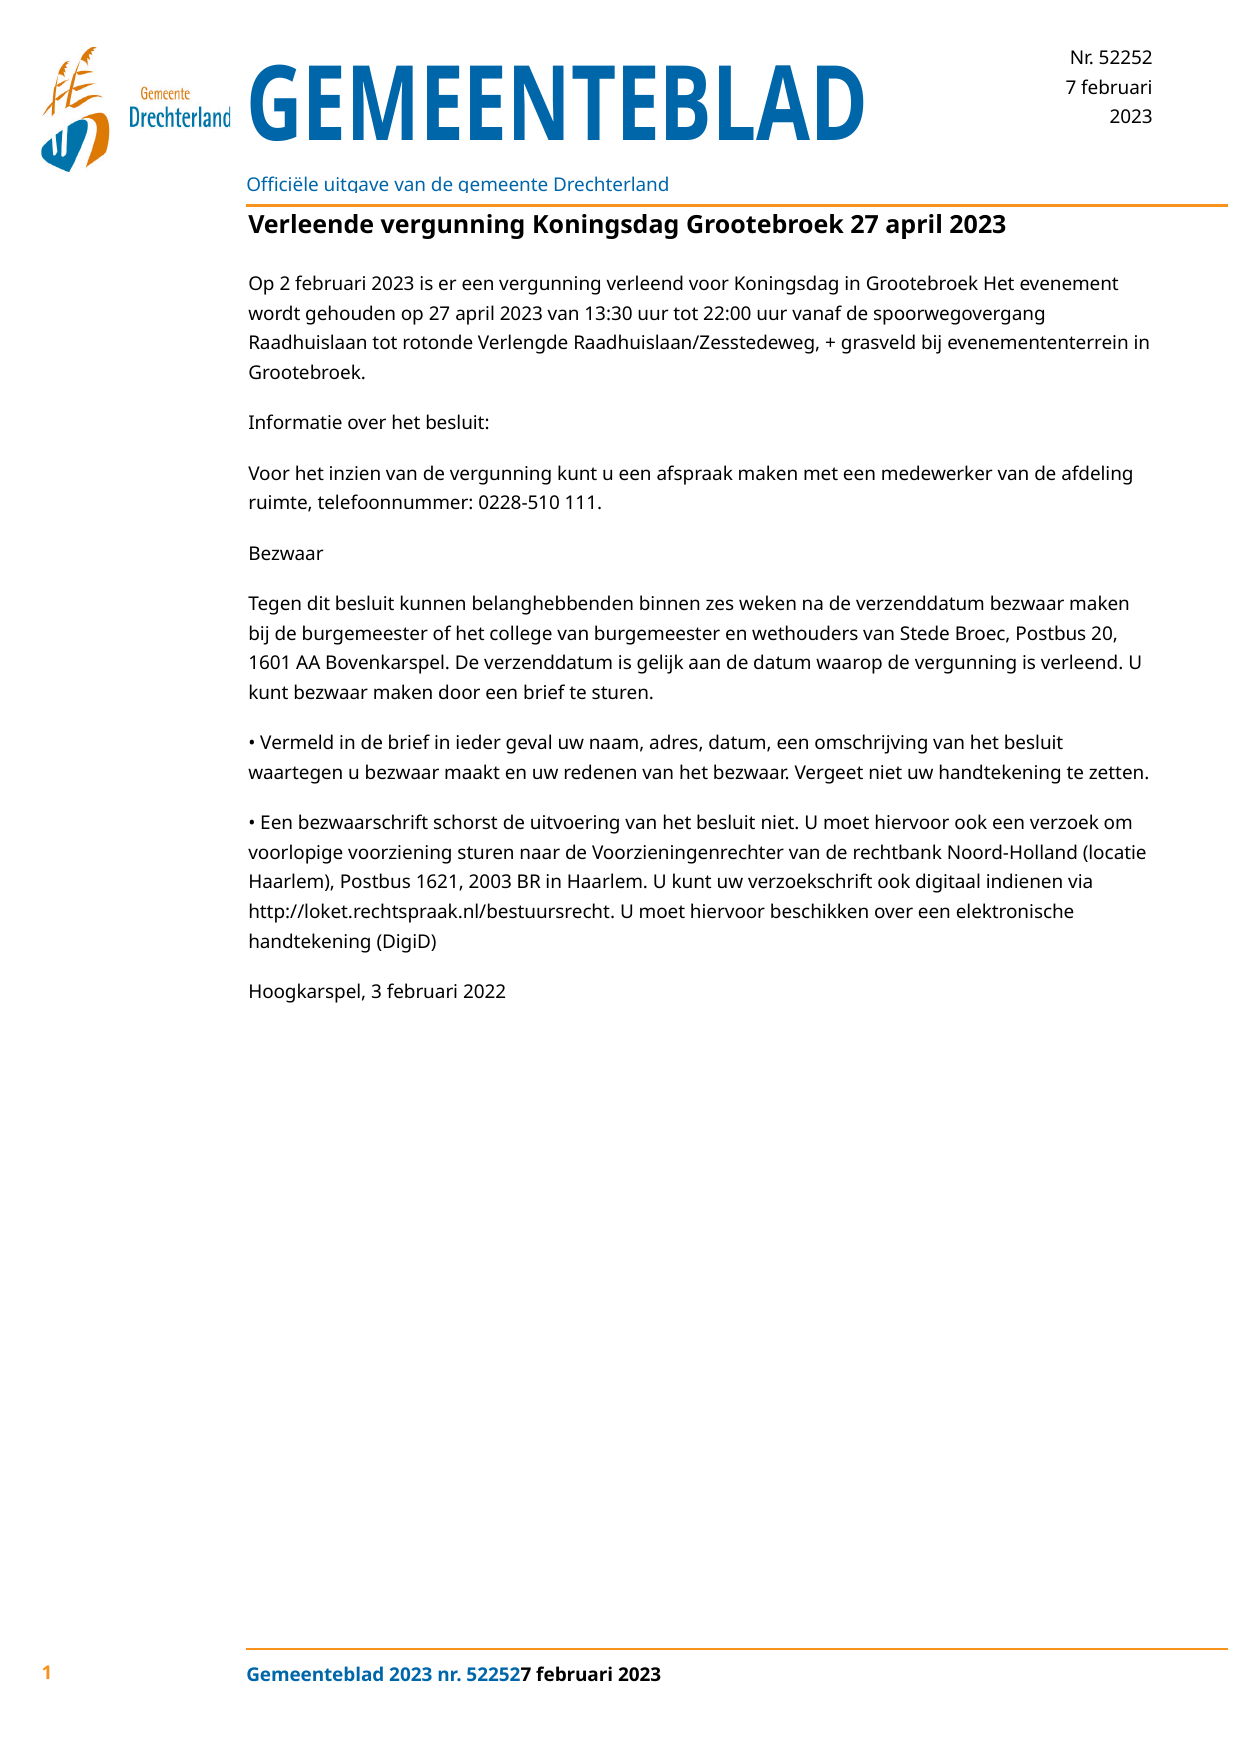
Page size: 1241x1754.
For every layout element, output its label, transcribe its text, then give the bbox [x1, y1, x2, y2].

text Bezwaar [248, 540, 1152, 566]
text Tegen dit besluit kunnen belanghebbenden binnen zes weken na de verzenddatum bezwaar maken bij de burgemeester of het college van burgemeester en wethouders van Stede Broec, Postbus 20, 1601 AA Bovenkarspel. De verzenddatum is gelijk aan de datum waarop de vergunning is verleend. U kunt bezwaar maken door een brief te sturen. [248, 590, 1152, 705]
text Hoogkarspel, 3 februari 2022 [248, 978, 1152, 1004]
text Voor het inzien van de vergunning kunt u een afspraak maken met een medewerker van de afdeling ruimte, telefoonnummer: 0228-510 111. [248, 460, 1152, 515]
text Informatie over het besluit: [248, 409, 1152, 435]
picture [41, 158, 64, 172]
text • Een bezwaarschrift schorst de uitvoering van het besluit niet. U moet hiervoor ook een verzoek om voorlopige voorziening sturen naar de Voorzieningenrechter van de rechtbank Noord-Holland (locatie Haarlem), Postbus 1621, 2003 BR in Haarlem. U kunt uw verzoekschrift ook digitaal indienen via http://loket.rechtspraak.nl/bestuursrecht. U moet hiervoor beschikken over een elektronische handtekening (DigiD) [248, 809, 1152, 953]
text Op 2 februari 2023 is er een vergunning verleend voor Koningsdag in Grootebroek Het evenement wordt gehouden op 27 april 2023 van 13:30 uur tot 22:00 uur vanaf de spoorwegovergang Raadhuislaan tot rotonde Verlengde Raadhuislaan/Zesstedeweg, + grasveld bij evenemententerrein in Grootebroek. [248, 270, 1152, 385]
text • Vermeld in de brief in ieder geval uw naam, adres, datum, een omschrijving van het besluit waartegen u bezwaar maakt en uw redenen van het bezwaar. Vergeet niet uw handtekening te zetten. [248, 729, 1152, 785]
picture [41, 47, 231, 172]
picture [226, 115, 231, 124]
text Verleende vergunning Koningsdag Grootebroek 27 april 2023 [248, 207, 1152, 241]
